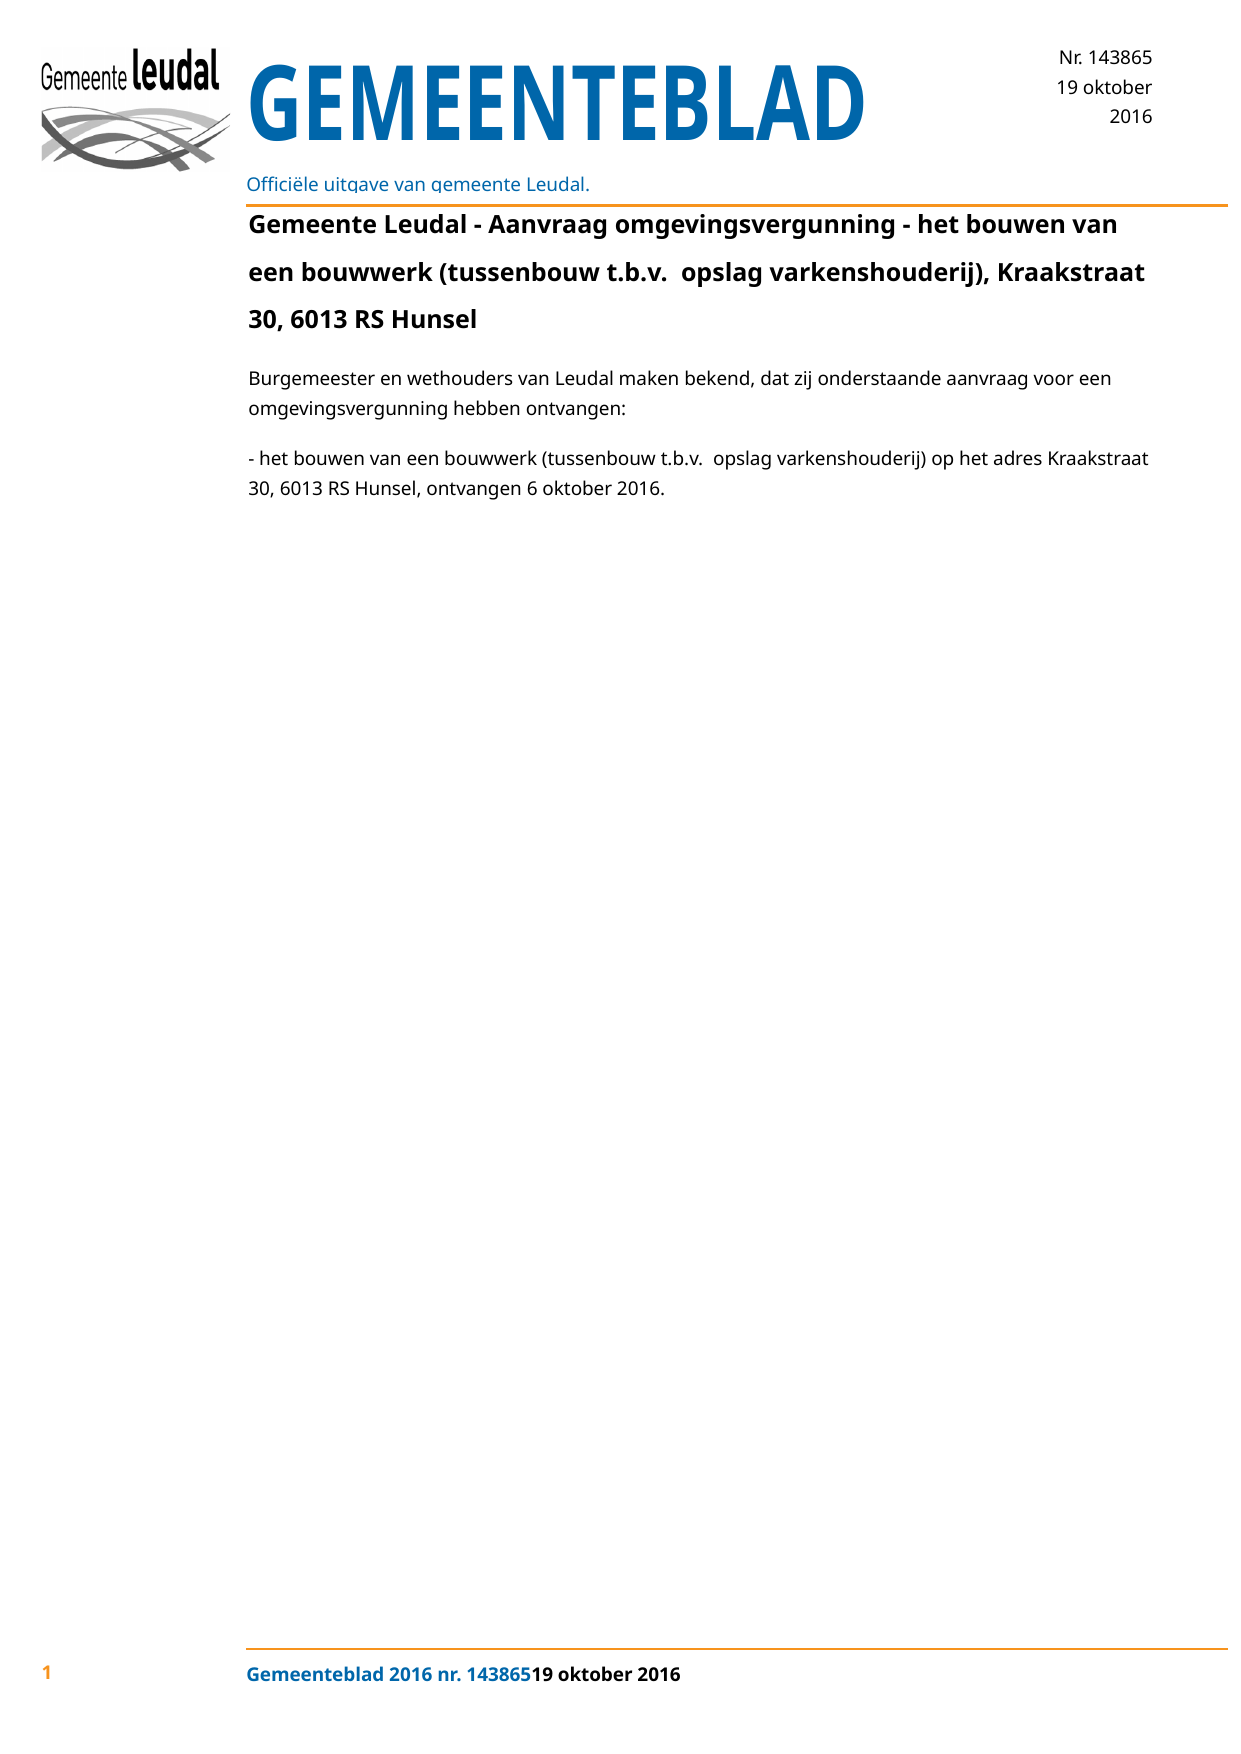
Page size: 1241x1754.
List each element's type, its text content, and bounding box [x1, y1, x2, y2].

text - het bouwen van een bouwwerk (tussenbouw t.b.v. opslag varkenshouderij) op het adres Kraakstraat 30, 6013 RS Hunsel, ontvangen 6 oktober 2016. [248, 446, 1152, 501]
picture [41, 47, 231, 172]
text Burgemeester en wethouders van Leudal maken bekend, dat zij onderstaande aanvraag voor een omgevingsvergunning hebben ontvangen: [248, 366, 1152, 421]
text Gemeente Leudal - Aanvraag omgevingsvergunning - het bouwen van een bouwwerk (tussenbouw t.b.v. opslag varkenshouderij), Kraakstraat 30, 6013 RS Hunsel [248, 207, 1152, 336]
